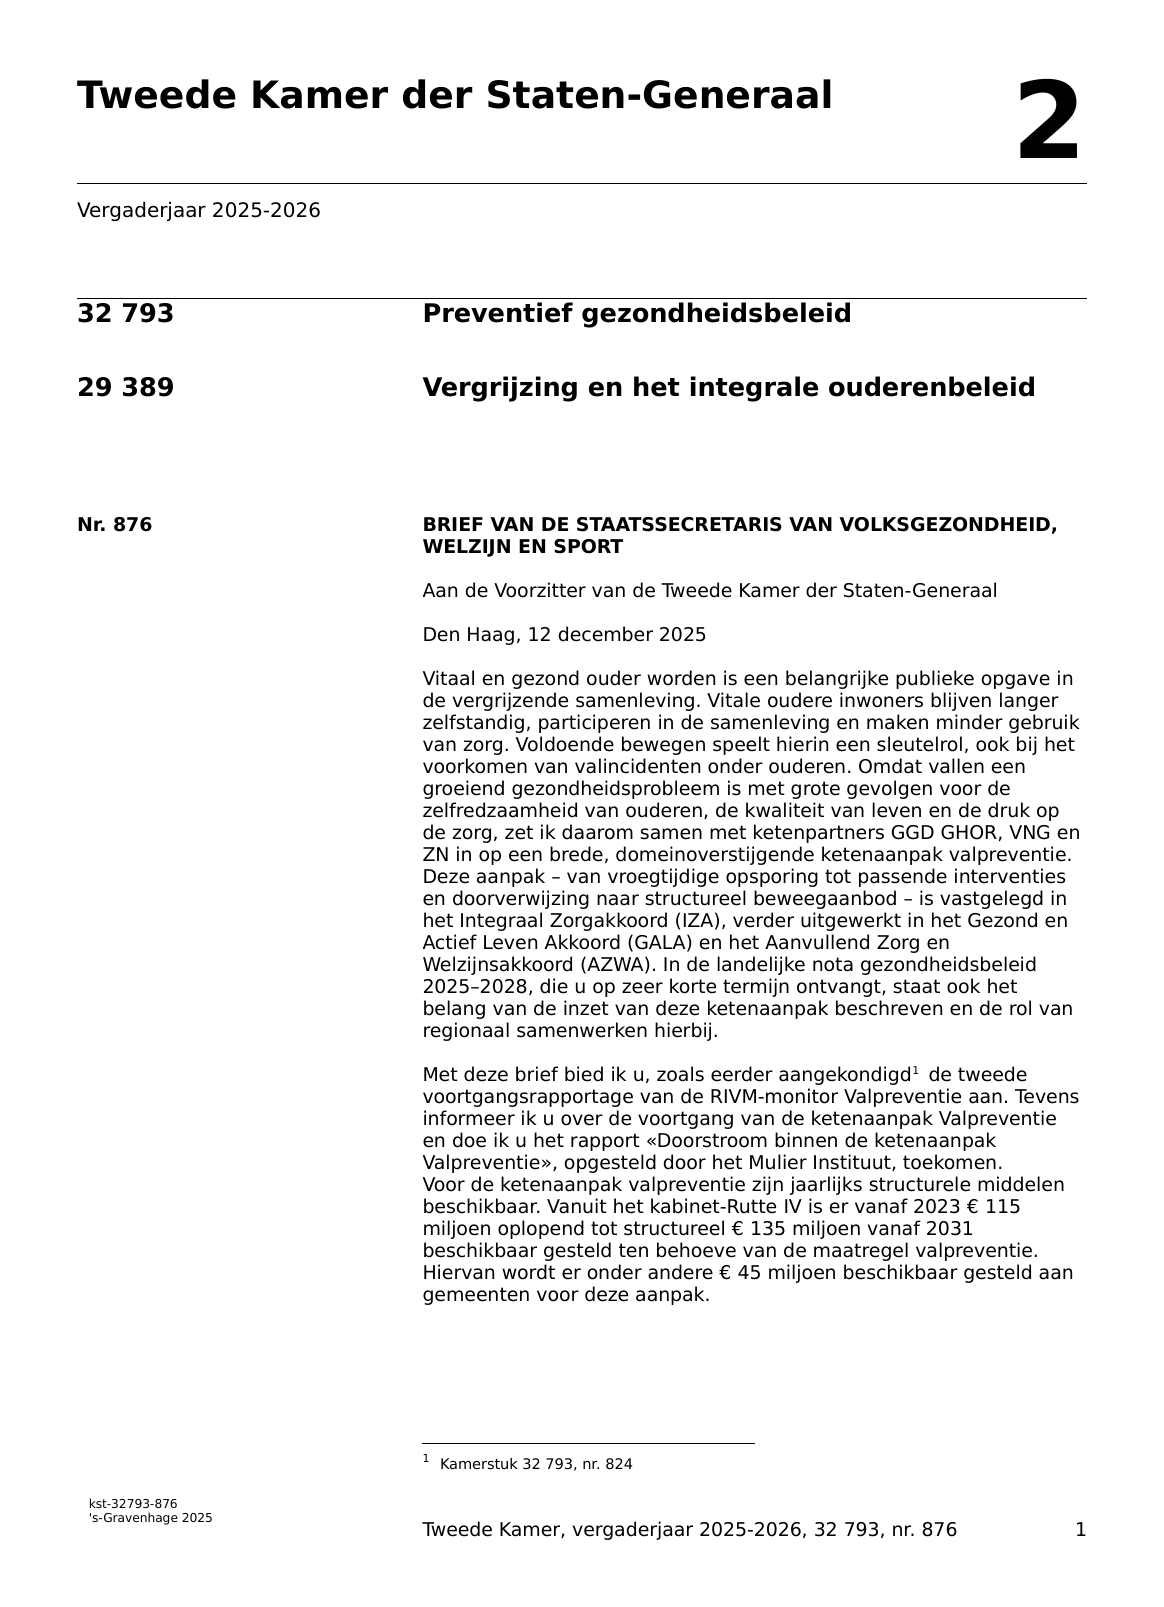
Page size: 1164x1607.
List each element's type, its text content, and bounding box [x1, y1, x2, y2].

text Den Haag, 12 december 2025 [422, 624, 1087, 646]
text kst-32793-876 [88, 1497, 323, 1511]
text Met deze brief bied ik u, zoals eerder aangekondigd de tweede voortgangsrapportage van de RIVM-monitor Valpreventie aan. Tevens informeer ik u over de voortgang van de ketenaanpak Valpreventie en doe ik u het rapport «Doorstroom binnen de ketenaanpak Valpreventie», opgesteld door het Mulier Instituut, toekomen. [422, 1064, 1087, 1174]
text Vitaal en gezond ouder worden is een belangrijke publieke opgave in de vergrijzende samenleving. Vitale oudere inwoners blijven langer zelfstandig, participeren in de samenleving en maken minder gebruik van zorg. Voldoende bewegen speelt hierin een sleutelrol, ook bij het voorkomen van valincidenten onder ouderen. Omdat vallen een groeiend gezondheidsprobleem is met grote gevolgen voor de zelfredzaamheid van ouderen, de kwaliteit van leven en de druk op de zorg, zet ik daarom samen met ketenpartners GGD GHOR, VNG en ZN in op een brede, domeinoverstijgende ketenaanpak valpreventie. [422, 668, 1087, 866]
table_header 2 [886, 59, 1087, 183]
subtitle 32 793 Preventief gezondheidsbeleid [77, 299, 1087, 329]
text Deze aanpak – van vroegtijdige opsporing tot passende interventies en doorverwijzing naar structureel beweegaanbod – is vastgelegd in het Integraal Zorgakkoord (IZA), verder uitgewerkt in het Gezond en Actief Leven Akkoord (GALA) en het Aanvullend Zorg en Welzijnsakkoord (AZWA). In de landelijke nota gezondheidsbeleid 2025–2028, die u op zeer korte termijn ontvangt, staat ook het belang van de inzet van deze ketenaanpak beschreven en de rol van regionaal samenwerken hierbij. [422, 866, 1087, 1042]
text Aan de Voorzitter van de Tweede Kamer der Staten-Generaal [422, 580, 1087, 602]
text Voor de ketenaanpak valpreventie zijn jaarlijks structurele middelen beschikbaar. Vanuit het kabinet-Rutte IV is er vanaf 2023 € 115 miljoen oplopend tot structureel € 135 miljoen vanaf 2031 beschikbaar gesteld ten behoeve van de maatregel valpreventie. Hiervan wordt er onder andere € 45 miljoen beschikbaar gesteld aan gemeenten voor deze aanpak. [422, 1174, 1087, 1306]
table_header Tweede Kamer der Staten-Generaal [77, 59, 886, 183]
subtitle Nr. 876 BRIEF VAN DE STAATSSECRETARIS VAN VOLKSGEZONDHEID, WELZIJN EN SPORT [77, 514, 1087, 558]
text 's-Gravenhage 2025 [88, 1511, 323, 1525]
table_cell Vergaderjaar 2025-2026 [77, 184, 1087, 298]
subtitle 29 389 Vergrijzing en het integrale ouderenbeleid [77, 373, 1087, 403]
text Kamerstuk 32 793, nr. 824 [422, 1452, 1087, 1474]
